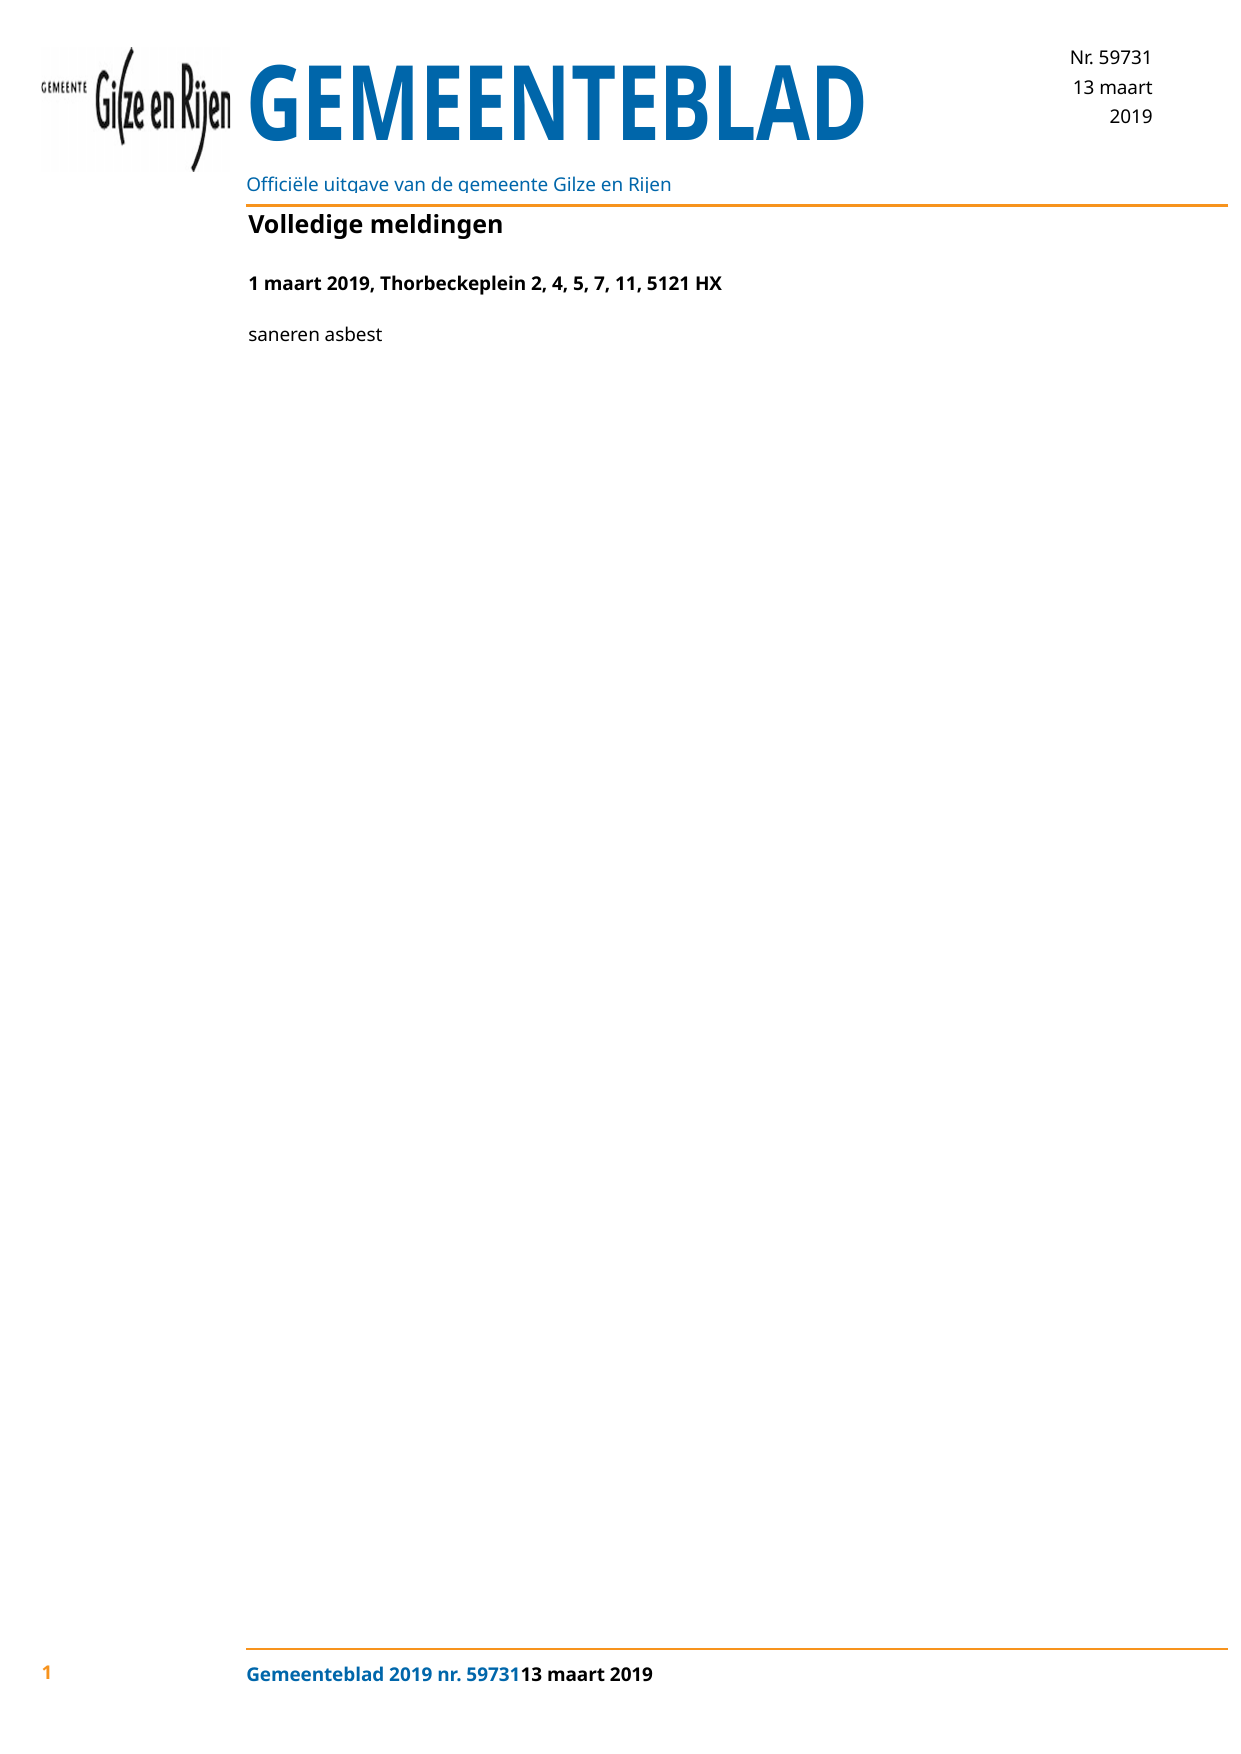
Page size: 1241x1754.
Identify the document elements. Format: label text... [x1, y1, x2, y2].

picture [41, 47, 231, 172]
text saneren asbest [248, 321, 1152, 346]
text 1 maart 2019, Thorbeckeplein 2, 4, 5, 7, 11, 5121 HX [248, 270, 1152, 296]
text Volledige meldingen [248, 207, 1152, 241]
